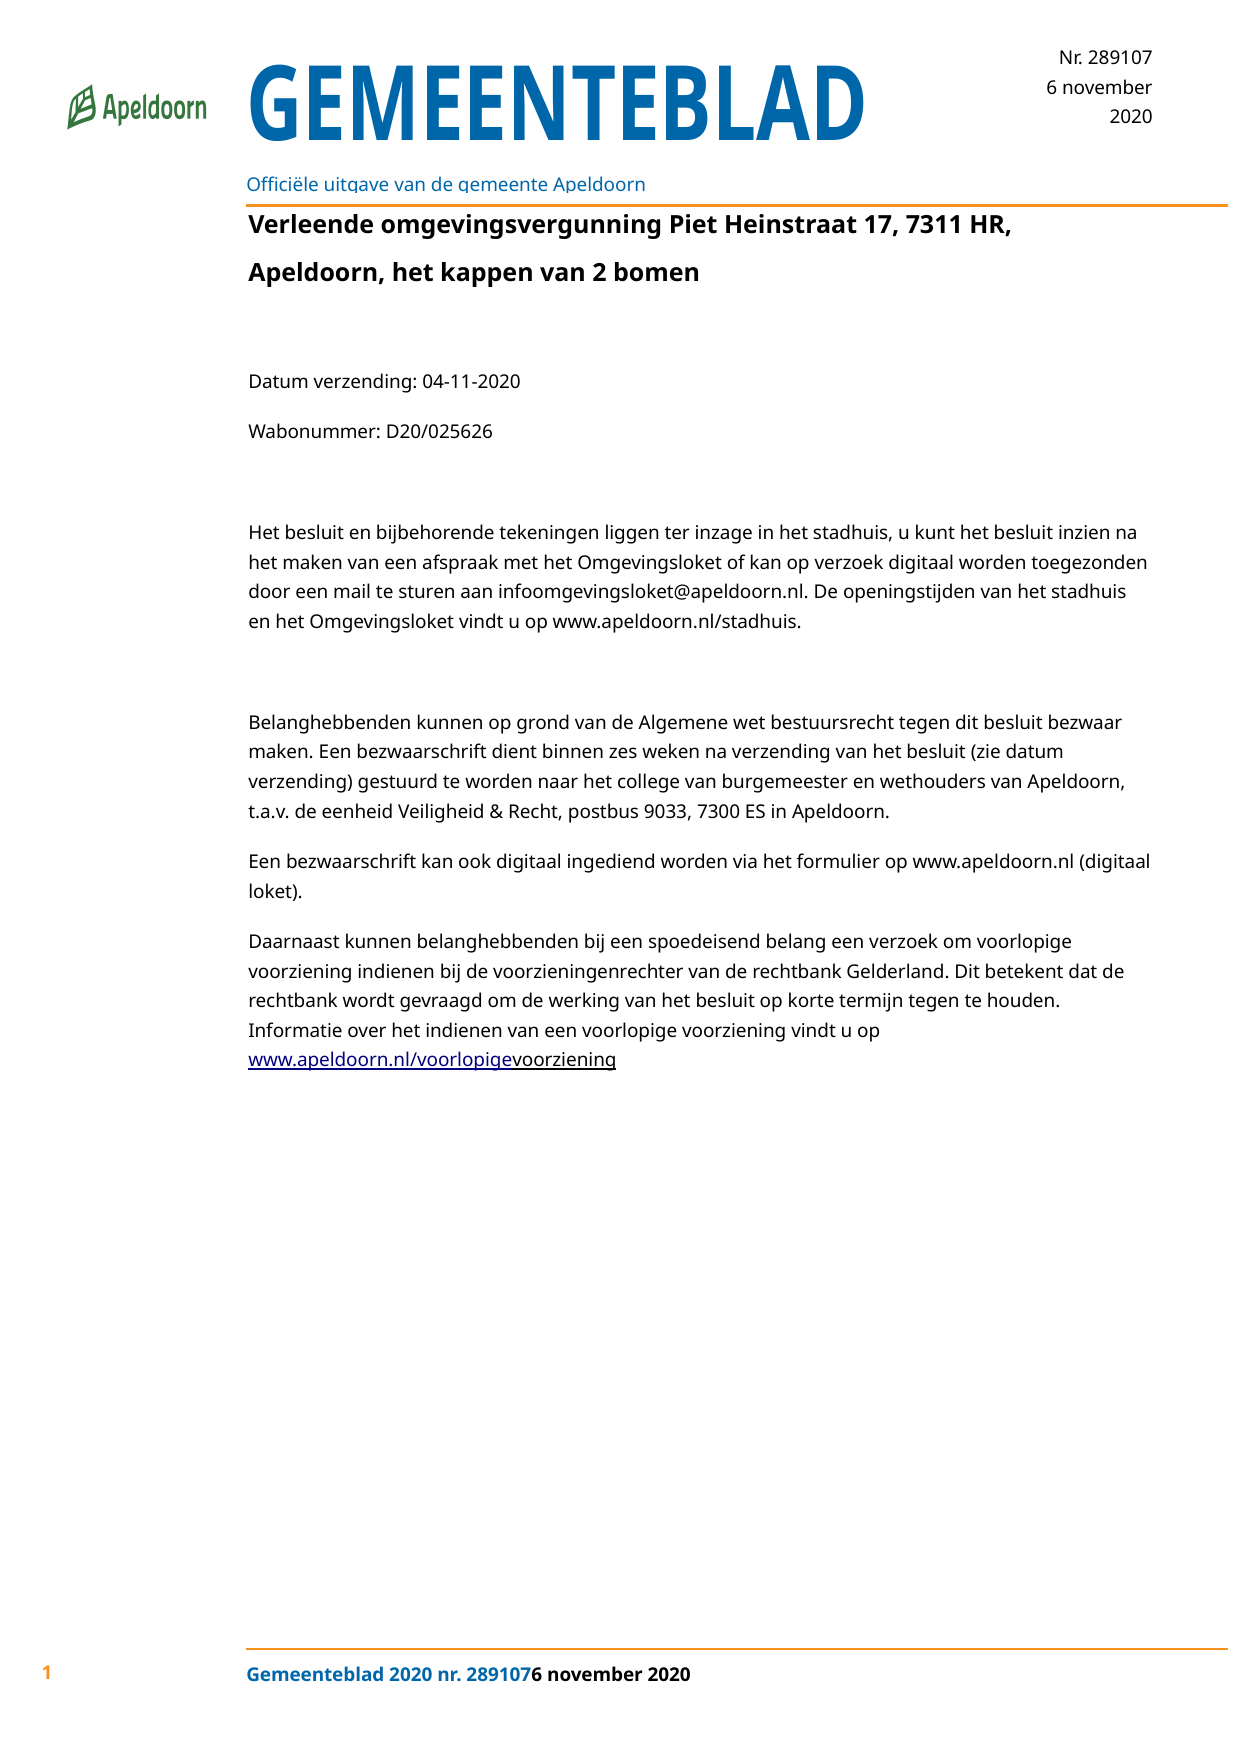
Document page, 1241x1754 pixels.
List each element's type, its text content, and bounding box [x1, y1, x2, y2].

text Belanghebbenden kunnen op grond van de Algemene wet bestuursrecht tegen dit besluit bezwaar maken. Een bezwaarschrift dient binnen zes weken na verzending van het besluit (zie datum verzending) gestuurd te worden naar het college van burgemeester en wethouders van Apeldoorn, t.a.v. de eenheid Veiligheid & Recht, postbus 9033, 7300 ES in Apeldoorn. [248, 709, 1152, 824]
picture [41, 47, 231, 172]
text Een bezwaarschrift kan ook digitaal ingediend worden via het formulier op www.apeldoorn.nl (digitaal loket). [248, 848, 1152, 904]
text Wabonummer: D20/025626 [248, 419, 1152, 444]
text Daarnaast kunnen belanghebbenden bij een spoedeisend belang een verzoek om voorlopige voorziening indienen bij de voorzieningenrechter van de rechtbank Gelderland. Dit betekent dat de rechtbank wordt gevraagd om de werking van het besluit op korte termijn tegen te houden. Informatie over het indienen van een voorlopige voorziening vindt u op www.apeldoorn.nl/voorlopigevoorziening [248, 928, 1152, 1072]
text Datum verzending: 04-11-2020 [248, 368, 1152, 394]
text Het besluit en bijbehorende tekeningen liggen ter inzage in het stadhuis, u kunt het besluit inzien na het maken van een afspraak met het Omgevingsloket of kan op verzoek digitaal worden toegezonden door een mail te sturen aan infoomgevingsloket@apeldoorn.nl. De openingstijden van het stadhuis en het Omgevingsloket vindt u op www.apeldoorn.nl/stadhuis. [248, 519, 1152, 634]
text Verleende omgevingsvergunning Piet Heinstraat 17, 7311 HR, Apeldoorn, het kappen van 2 bomen [248, 207, 1152, 288]
